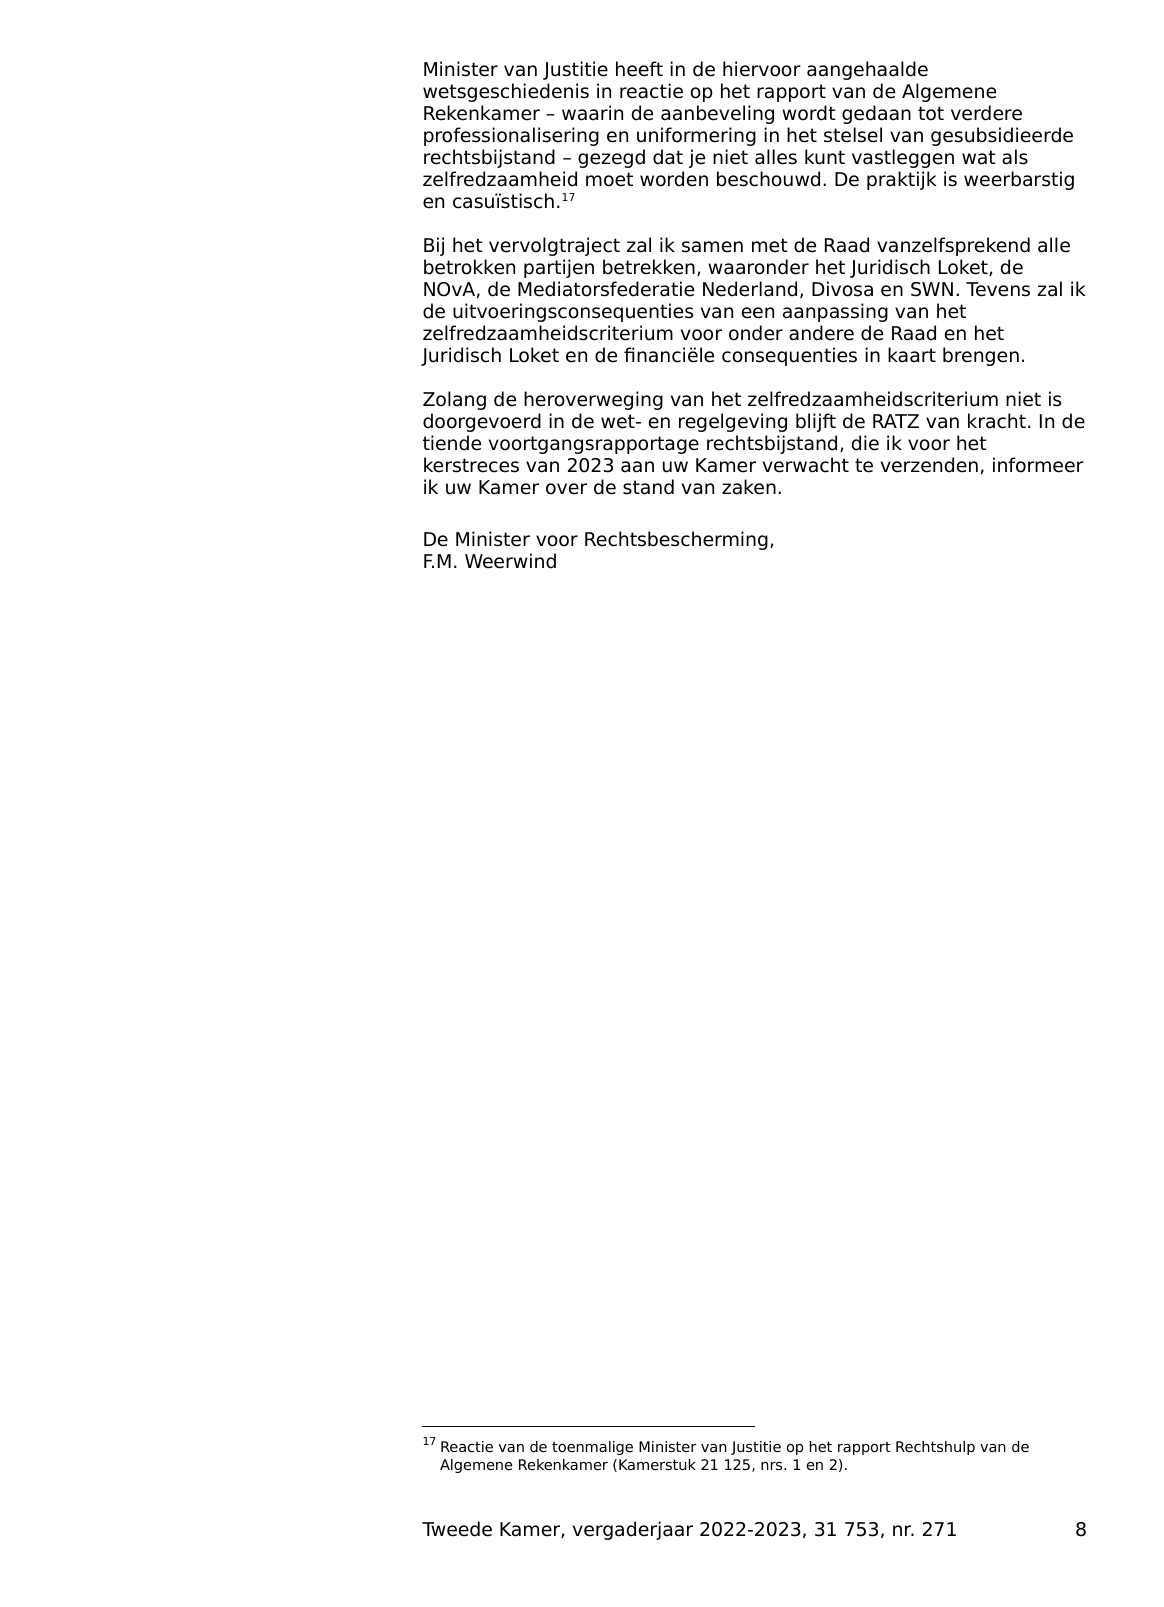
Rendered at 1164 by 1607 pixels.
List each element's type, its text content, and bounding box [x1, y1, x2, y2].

text Zolang de heroverweging van het zelfredzaamheidscriterium niet is doorgevoerd in de wet- en regelgeving blijft de RATZ van kracht. In de tiende voortgangsrapportage rechtsbijstand, die ik voor het kerstreces van 2023 aan uw Kamer verwacht te verzenden, informeer ik uw Kamer over de stand van zaken. [422, 389, 1087, 499]
text Minister van Justitie heeft in de hiervoor aangehaalde wetsgeschiedenis in reactie op het rapport van de Algemene Rekenkamer – waarin de aanbeveling wordt gedaan tot verdere professionalisering en uniformering in het stelsel van gesubsidieerde rechtsbijstand – gezegd dat je niet alles kunt vastleggen wat als zelfredzaamheid moet worden beschouwd. De praktijk is weerbarstig en casuïstisch. [422, 59, 1087, 213]
text Bij het vervolgtraject zal ik samen met de Raad vanzelfsprekend alle betrokken partijen betrekken, waaronder het Juridisch Loket, de NOvA, de Mediatorsfederatie Nederland, Divosa en SWN. Tevens zal ik de uitvoeringsconsequenties van een aanpassing van het zelfredzaamheidscriterium voor onder andere de Raad en het Juridisch Loket en de financiële consequenties in kaart brengen. [422, 235, 1087, 367]
text De Minister voor Rechtsbescherming, F.M. Weerwind [422, 529, 1087, 573]
text Reactie van de toenmalige Minister van Justitie op het rapport Rechtshulp van de Algemene Rekenkamer (Kamerstuk 21 125, nrs. 1 en 2). [422, 1435, 1087, 1474]
